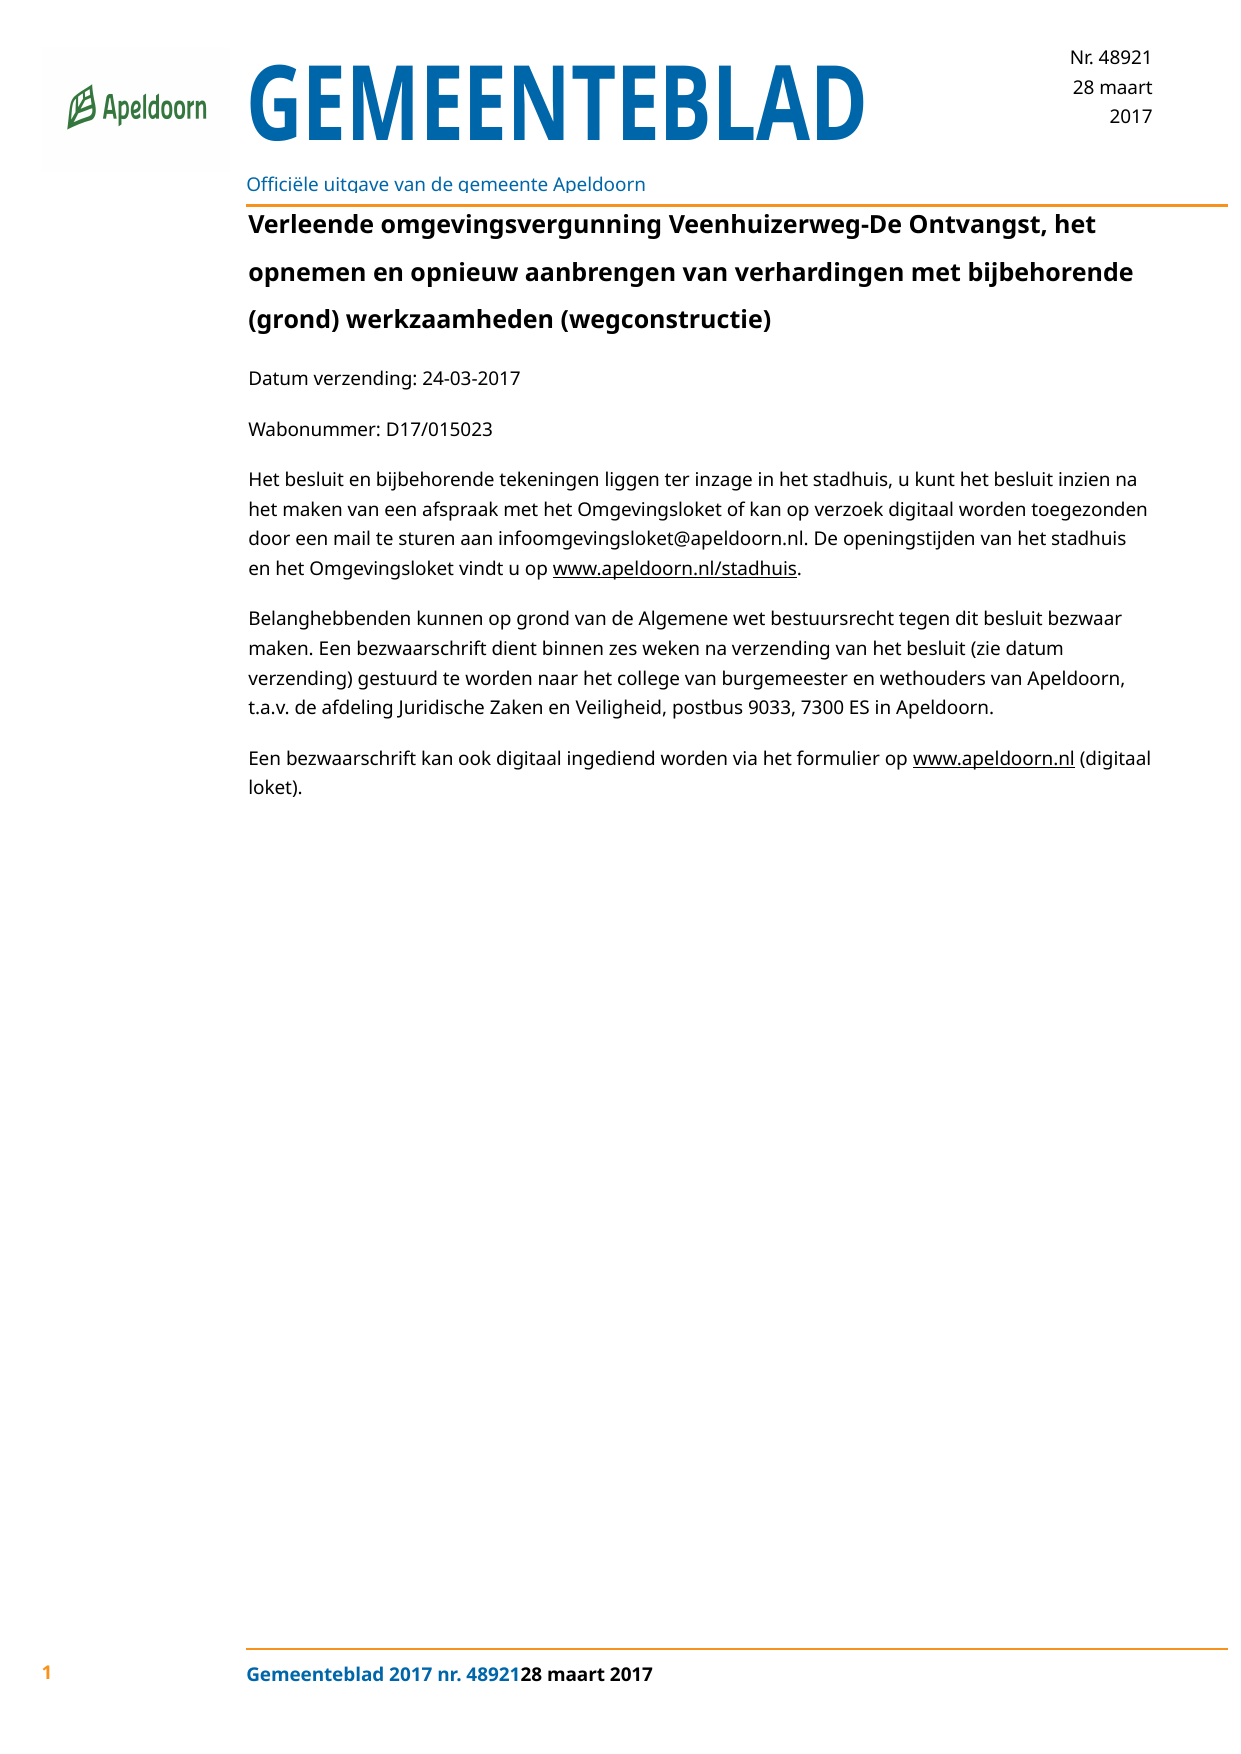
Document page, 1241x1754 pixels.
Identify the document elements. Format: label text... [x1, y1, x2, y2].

picture [41, 47, 231, 172]
text Het besluit en bijbehorende tekeningen liggen ter inzage in het stadhuis, u kunt het besluit inzien na het maken van een afspraak met het Omgevingsloket of kan op verzoek digitaal worden toegezonden door een mail te sturen aan infoomgevingsloket@apeldoorn.nl. De openingstijden van het stadhuis en het Omgevingsloket vindt u op www.apeldoorn.nl/stadhuis. [248, 466, 1152, 581]
text Wabonummer: D17/015023 [248, 416, 1152, 442]
text Verleende omgevingsvergunning Veenhuizerweg-De Ontvangst, het opnemen en opnieuw aanbrengen van verhardingen met bijbehorende (grond) werkzaamheden (wegconstructie) [248, 207, 1152, 336]
text Een bezwaarschrift kan ook digitaal ingediend worden via het formulier op www.apeldoorn.nl (digitaal loket). [248, 745, 1152, 800]
text Datum verzending: 24-03-2017 [248, 366, 1152, 391]
text Belanghebbenden kunnen op grond van de Algemene wet bestuursrecht tegen dit besluit bezwaar maken. Een bezwaarschrift dient binnen zes weken na verzending van het besluit (zie datum verzending) gestuurd te worden naar het college van burgemeester en wethouders van Apeldoorn, t.a.v. de afdeling Juridische Zaken en Veiligheid, postbus 9033, 7300 ES in Apeldoorn. [248, 606, 1152, 720]
